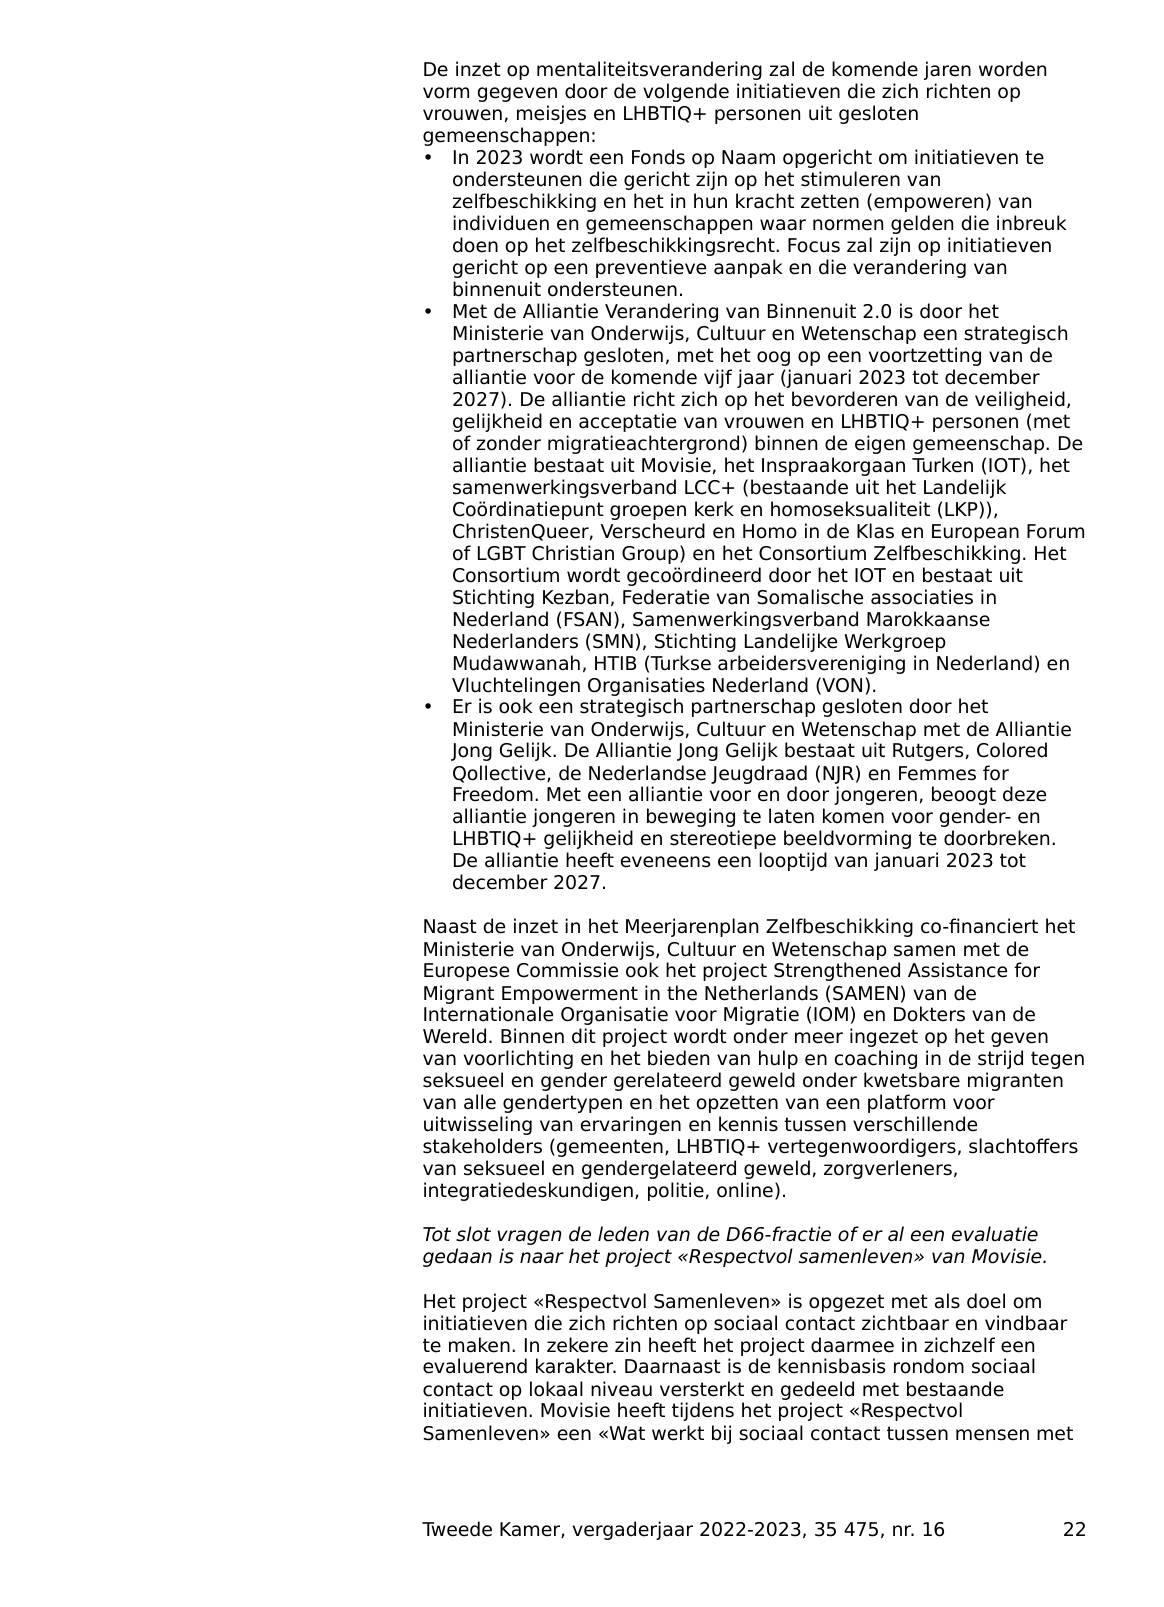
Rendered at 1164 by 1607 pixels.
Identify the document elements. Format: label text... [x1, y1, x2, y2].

text • In 2023 wordt een Fonds op Naam opgericht om initiatieven te ondersteunen die gericht zijn op het stimuleren van zelfbeschikking en het in hun kracht zetten (empoweren) van individuen en gemeenschappen waar normen gelden die inbreuk doen op het zelfbeschikkingsrecht. Focus zal zijn op initiatieven gericht op een preventieve aanpak en die verandering van binnenuit ondersteunen. [422, 147, 1087, 301]
text De inzet op mentaliteitsverandering zal de komende jaren worden vorm gegeven door de volgende initiatieven die zich richten op vrouwen, meisjes en LHBTIQ+ personen uit gesloten gemeenschappen: [422, 59, 1087, 147]
text • Er is ook een strategisch partnerschap gesloten door het Ministerie van Onderwijs, Cultuur en Wetenschap met de Alliantie Jong Gelijk. De Alliantie Jong Gelijk bestaat uit Rutgers, Colored Qollective, de Nederlandse Jeugdraad (NJR) en Femmes for Freedom. Met een alliantie voor en door jongeren, beoogt deze alliantie jongeren in beweging te laten komen voor gender- en LHBTIQ+ gelijkheid en stereotiepe beeldvorming te doorbreken. De alliantie heeft eveneens een looptijd van januari 2023 tot december 2027. [422, 696, 1087, 894]
text • Met de Alliantie Verandering van Binnenuit 2.0 is door het Ministerie van Onderwijs, Cultuur en Wetenschap een strategisch partnerschap gesloten, met het oog op een voortzetting van de alliantie voor de komende vijf jaar (januari 2023 tot december 2027). De alliantie richt zich op het bevorderen van de veiligheid, gelijkheid en acceptatie van vrouwen en LHBTIQ+ personen (met of zonder migratieachtergrond) binnen de eigen gemeenschap. De alliantie bestaat uit Movisie, het Inspraakorgaan Turken (IOT), het samenwerkingsverband LCC+ (bestaande uit het Landelijk Coördinatiepunt groepen kerk en homoseksualiteit (LKP)), ChristenQueer, Verscheurd en Homo in de Klas en European Forum of LGBT Christian Group) en het Consortium Zelfbeschikking. Het Consortium wordt gecoördineerd door het IOT en bestaat uit Stichting Kezban, Federatie van Somalische associaties in Nederland (FSAN), Samenwerkingsverband Marokkaanse Nederlanders (SMN), Stichting Landelijke Werkgroep Mudawwanah, HTIB (Turkse arbeidersvereniging in Nederland) en Vluchtelingen Organisaties Nederland (VON). [422, 301, 1087, 696]
text Naast de inzet in het Meerjarenplan Zelfbeschikking co-financiert het Ministerie van Onderwijs, Cultuur en Wetenschap samen met de Europese Commissie ook het project Strengthened Assistance for Migrant Empowerment in the Netherlands (SAMEN) van de Internationale Organisatie voor Migratie (IOM) en Dokters van de Wereld. Binnen dit project wordt onder meer ingezet op het geven van voorlichting en het bieden van hulp en coaching in de strijd tegen seksueel en gender gerelateerd geweld onder kwetsbare migranten van alle gendertypen en het opzetten van een platform voor uitwisseling van ervaringen en kennis tussen verschillende stakeholders (gemeenten, LHBTIQ+ vertegenwoordigers, slachtoffers van seksueel en gendergelateerd geweld, zorgverleners, integratiedeskundigen, politie, online). [422, 916, 1087, 1202]
text Het project «Respectvol Samenleven» is opgezet met als doel om initiatieven die zich richten op sociaal contact zichtbaar en vindbaar te maken. In zekere zin heeft het project daarmee in zichzelf een evaluerend karakter. Daarnaast is de kennisbasis rondom sociaal contact op lokaal niveau versterkt en gedeeld met bestaande initiatieven. Movisie heeft tijdens het project «Respectvol Samenleven» een «Wat werkt bij sociaal contact tussen mensen met [422, 1291, 1087, 1444]
text Tot slot vragen de leden van de D66-fractie of er al een evaluatie gedaan is naar het project «Respectvol samenleven» van Movisie. [422, 1224, 1087, 1268]
